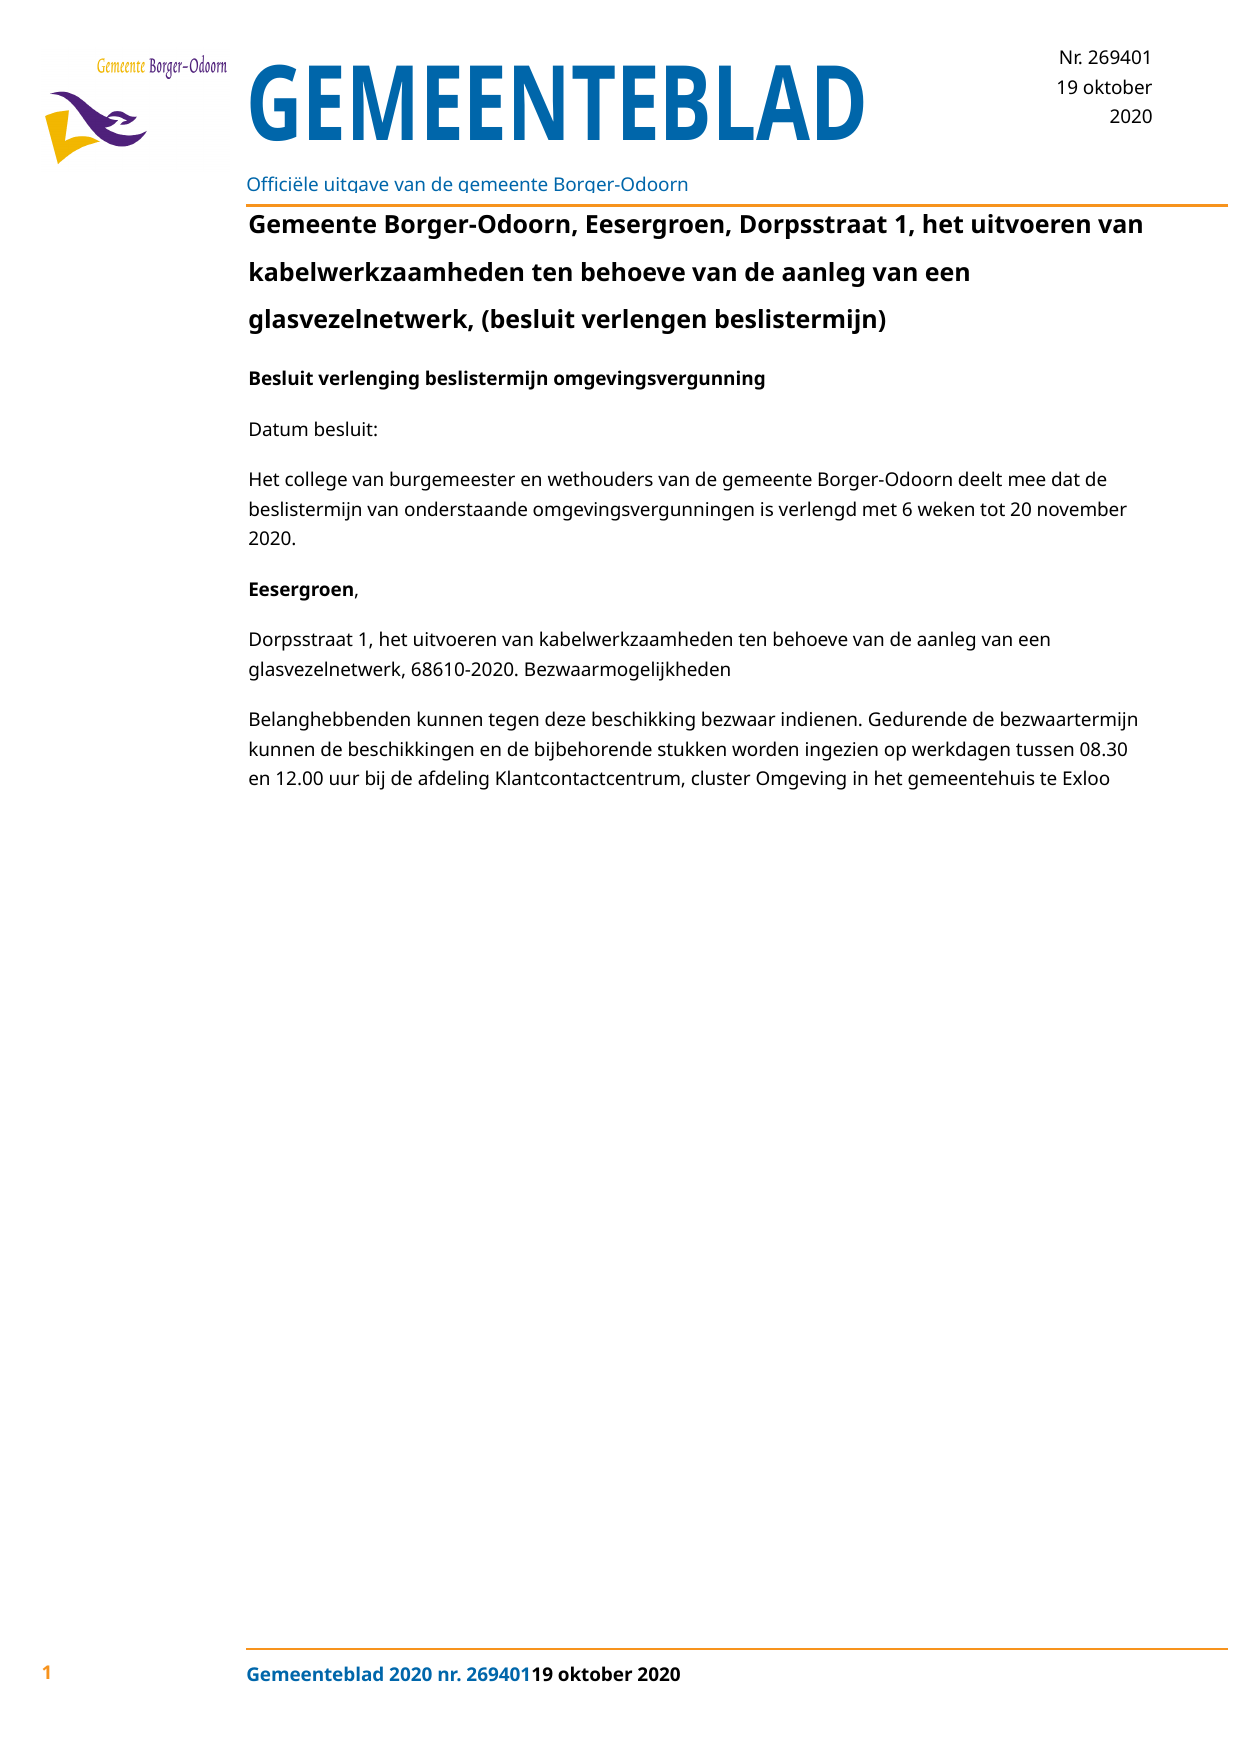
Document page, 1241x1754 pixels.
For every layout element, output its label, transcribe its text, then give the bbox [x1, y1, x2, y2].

text Belanghebbenden kunnen tegen deze beschikking bezwaar indienen. Gedurende de bezwaartermijn kunnen de beschikkingen en de bijbehorende stukken worden ingezien op werkdagen tussen 08.30 en 12.00 uur bij de afdeling Klantcontactcentrum, cluster Omgeving in het gemeentehuis te Exloo [248, 706, 1152, 791]
text Eesergroen, [248, 576, 1152, 602]
text Gemeente Borger-Odoorn, Eesergroen, Dorpsstraat 1, het uitvoeren van kabelwerkzaamheden ten behoeve van de aanleg van een glasvezelnetwerk, (besluit verlengen beslistermijn) [248, 207, 1152, 336]
text Dorpsstraat 1, het uitvoeren van kabelwerkzaamheden ten behoeve van de aanleg van een glasvezelnetwerk, 68610-2020. Bezwaarmogelijkheden [248, 626, 1152, 682]
text Datum besluit: [248, 416, 1152, 442]
text Besluit verlenging beslistermijn omgevingsvergunning [248, 366, 1152, 391]
picture [41, 47, 231, 172]
text Het college van burgemeester en wethouders van de gemeente Borger-Odoorn deelt mee dat de beslistermijn van onderstaande omgevingsvergunningen is verlengd met 6 weken tot 20 november 2020. [248, 466, 1152, 551]
